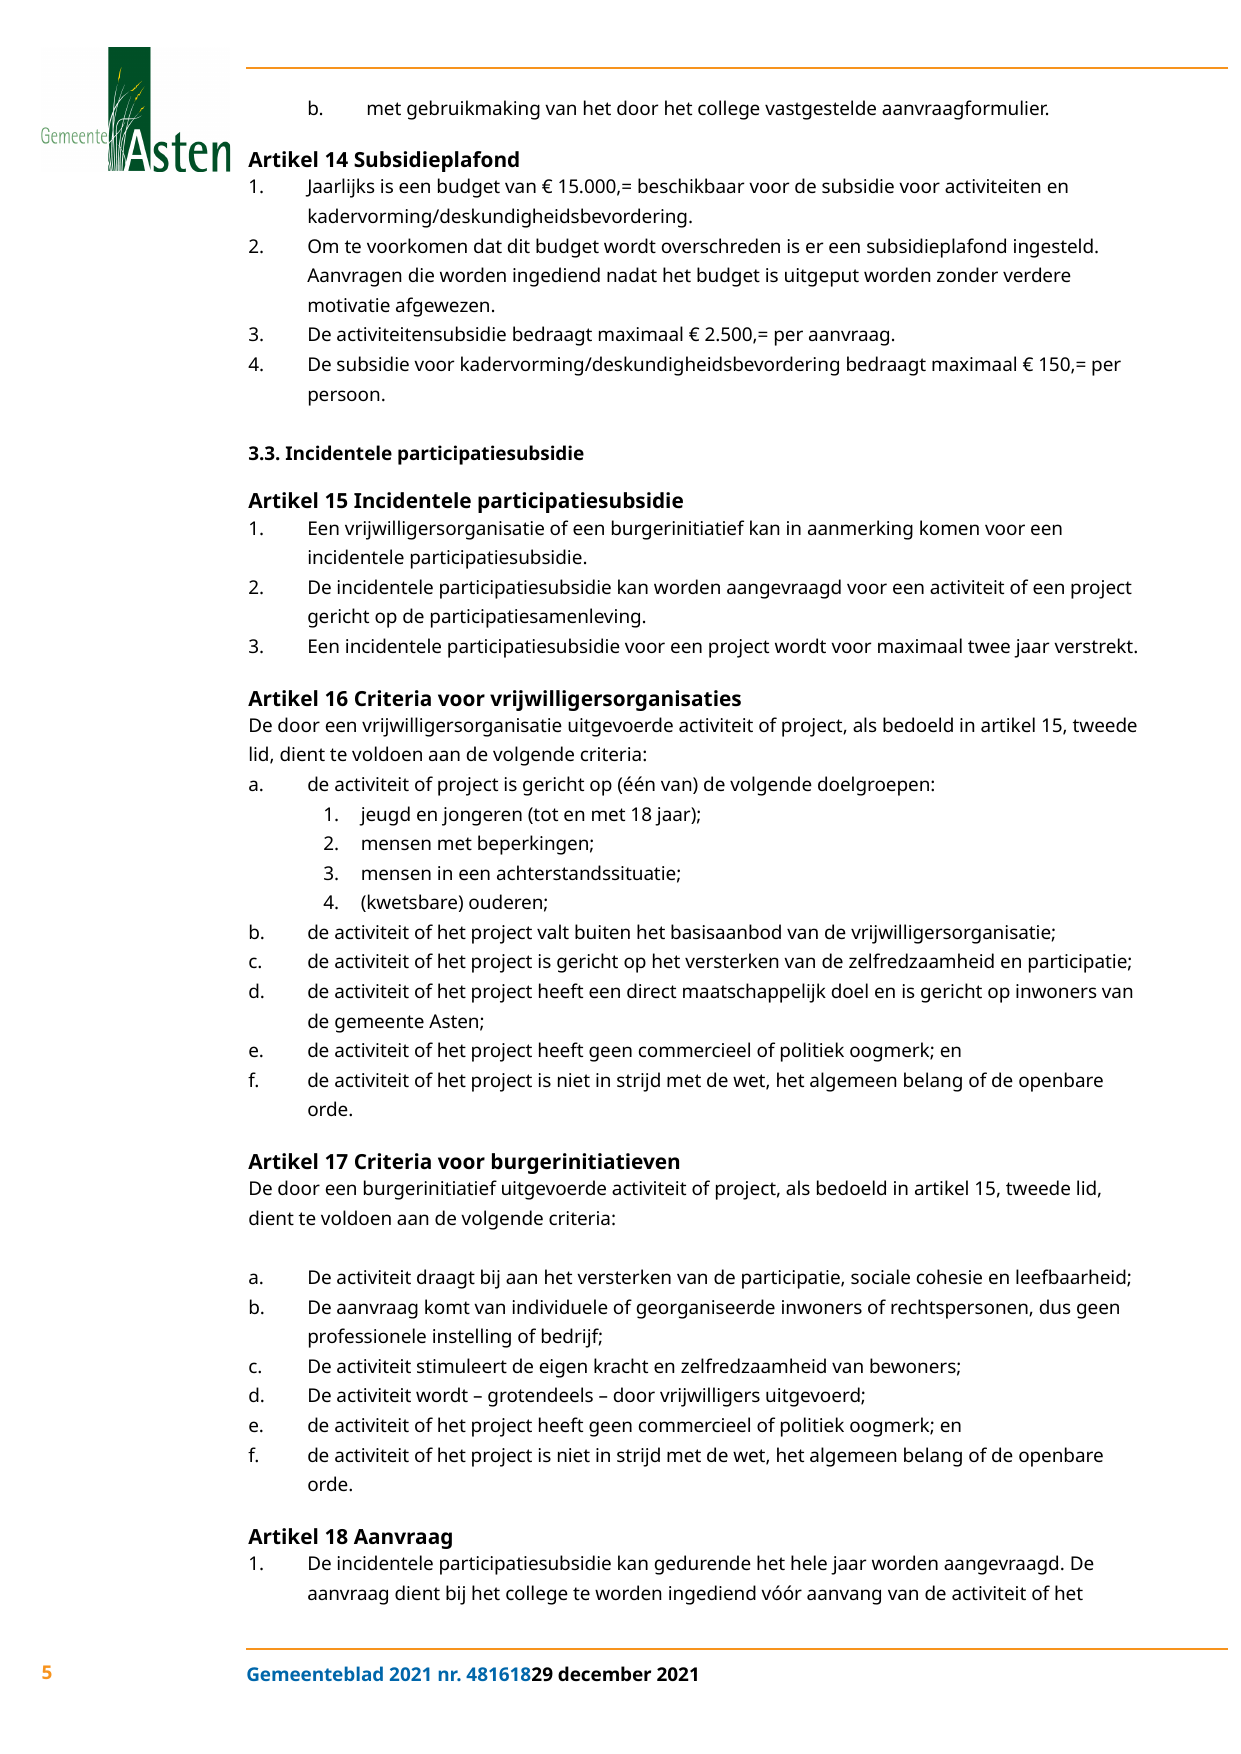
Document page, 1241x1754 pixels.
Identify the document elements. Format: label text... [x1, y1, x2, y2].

list Jaarlijks is een budget van € 15.000,= beschikbaar voor de subsidie voor activiteiten en kadervorming/deskundigheidsbevordering. [248, 174, 1152, 229]
list De activiteit draagt bij aan het versterken van de participatie, sociale cohesie en leefbaarheid; [248, 1264, 1152, 1290]
list De activiteit wordt – grotendeels – door vrijwilligers uitgevoerd; [248, 1383, 1152, 1408]
list De incidentele participatiesubsidie kan worden aangevraagd voor een activiteit of een project gericht op de participatiesamenleving. [248, 574, 1152, 629]
picture [41, 47, 231, 172]
list de activiteit of het project valt buiten het basisaanbod van de vrijwilligersorganisatie; [248, 919, 1152, 945]
list mensen in een achterstandssituatie; [323, 860, 1152, 886]
text De door een vrijwilligersorganisatie uitgevoerde activiteit of project, als bedoeld in artikel 15, tweede lid, dient te voldoen aan de volgende criteria: [248, 712, 1152, 767]
list de activiteit of het project heeft geen commercieel of politiek oogmerk; en [248, 1037, 1152, 1063]
list Om te voorkomen dat dit budget wordt overschreden is er een subsidieplafond ingesteld. Aanvragen die worden ingediend nadat het budget is uitgeput worden zonder verdere motivatie afgewezen. [248, 233, 1152, 318]
list (kwetsbare) ouderen; [323, 889, 1152, 915]
list De aanvraag komt van individuele of georganiseerde inwoners of rechtspersonen, dus geen professionele instelling of bedrijf; [248, 1294, 1152, 1349]
list De activiteit stimuleert de eigen kracht en zelfredzaamheid van bewoners; [248, 1353, 1152, 1379]
text De door een burgerinitiatief uitgevoerde activiteit of project, als bedoeld in artikel 15, tweede lid, dient te voldoen aan de volgende criteria: [248, 1176, 1152, 1231]
text Artikel 15 Incidentele participatiesubsidie [248, 486, 1152, 515]
text 3.3. Incidentele participatiesubsidie [248, 440, 1152, 466]
list De incidentele participatiesubsidie kan gedurende het hele jaar worden aangevraagd. De aanvraag dient bij het college te worden ingediend vóór aanvang van de activiteit of het [248, 1550, 1152, 1606]
list de activiteit of het project heeft een direct maatschappelijk doel en is gericht op inwoners van de gemeente Asten; [248, 978, 1152, 1034]
text Artikel 14 Subsidieplafond [248, 145, 1152, 174]
list jeugd en jongeren (tot en met 18 jaar); [323, 801, 1152, 827]
text Artikel 17 Criteria voor burgerinitiatieven [248, 1147, 1152, 1176]
list de activiteit of het project is niet in strijd met de wet, het algemeen belang of de openbare orde. [248, 1442, 1152, 1497]
list De subsidie voor kadervorming/deskundigheidsbevordering bedraagt maximaal € 150,= per persoon. [248, 351, 1152, 406]
list de activiteit of het project is niet in strijd met de wet, het algemeen belang of de openbare orde. [248, 1067, 1152, 1122]
list mensen met beperkingen; [323, 830, 1152, 856]
list de activiteit of het project is gericht op het versterken van de zelfredzaamheid en participatie; [248, 949, 1152, 974]
list de activiteit of het project heeft geen commercieel of politiek oogmerk; en [248, 1412, 1152, 1438]
list Een vrijwilligersorganisatie of een burgerinitiatief kan in aanmerking komen voor een incidentele participatiesubsidie. [248, 515, 1152, 570]
list Een incidentele participatiesubsidie voor een project wordt voor maximaal twee jaar verstrekt. [248, 633, 1152, 659]
list de activiteit of project is gericht op (één van) de volgende doelgroepen: [248, 771, 1152, 797]
text Artikel 18 Aanvraag [248, 1522, 1152, 1550]
list met gebruikmaking van het door het college vastgestelde aanvraagformulier. [307, 95, 1152, 121]
list De activiteitensubsidie bedraagt maximaal € 2.500,= per aanvraag. [248, 322, 1152, 347]
text Artikel 16 Criteria voor vrijwilligersorganisaties [248, 684, 1152, 712]
